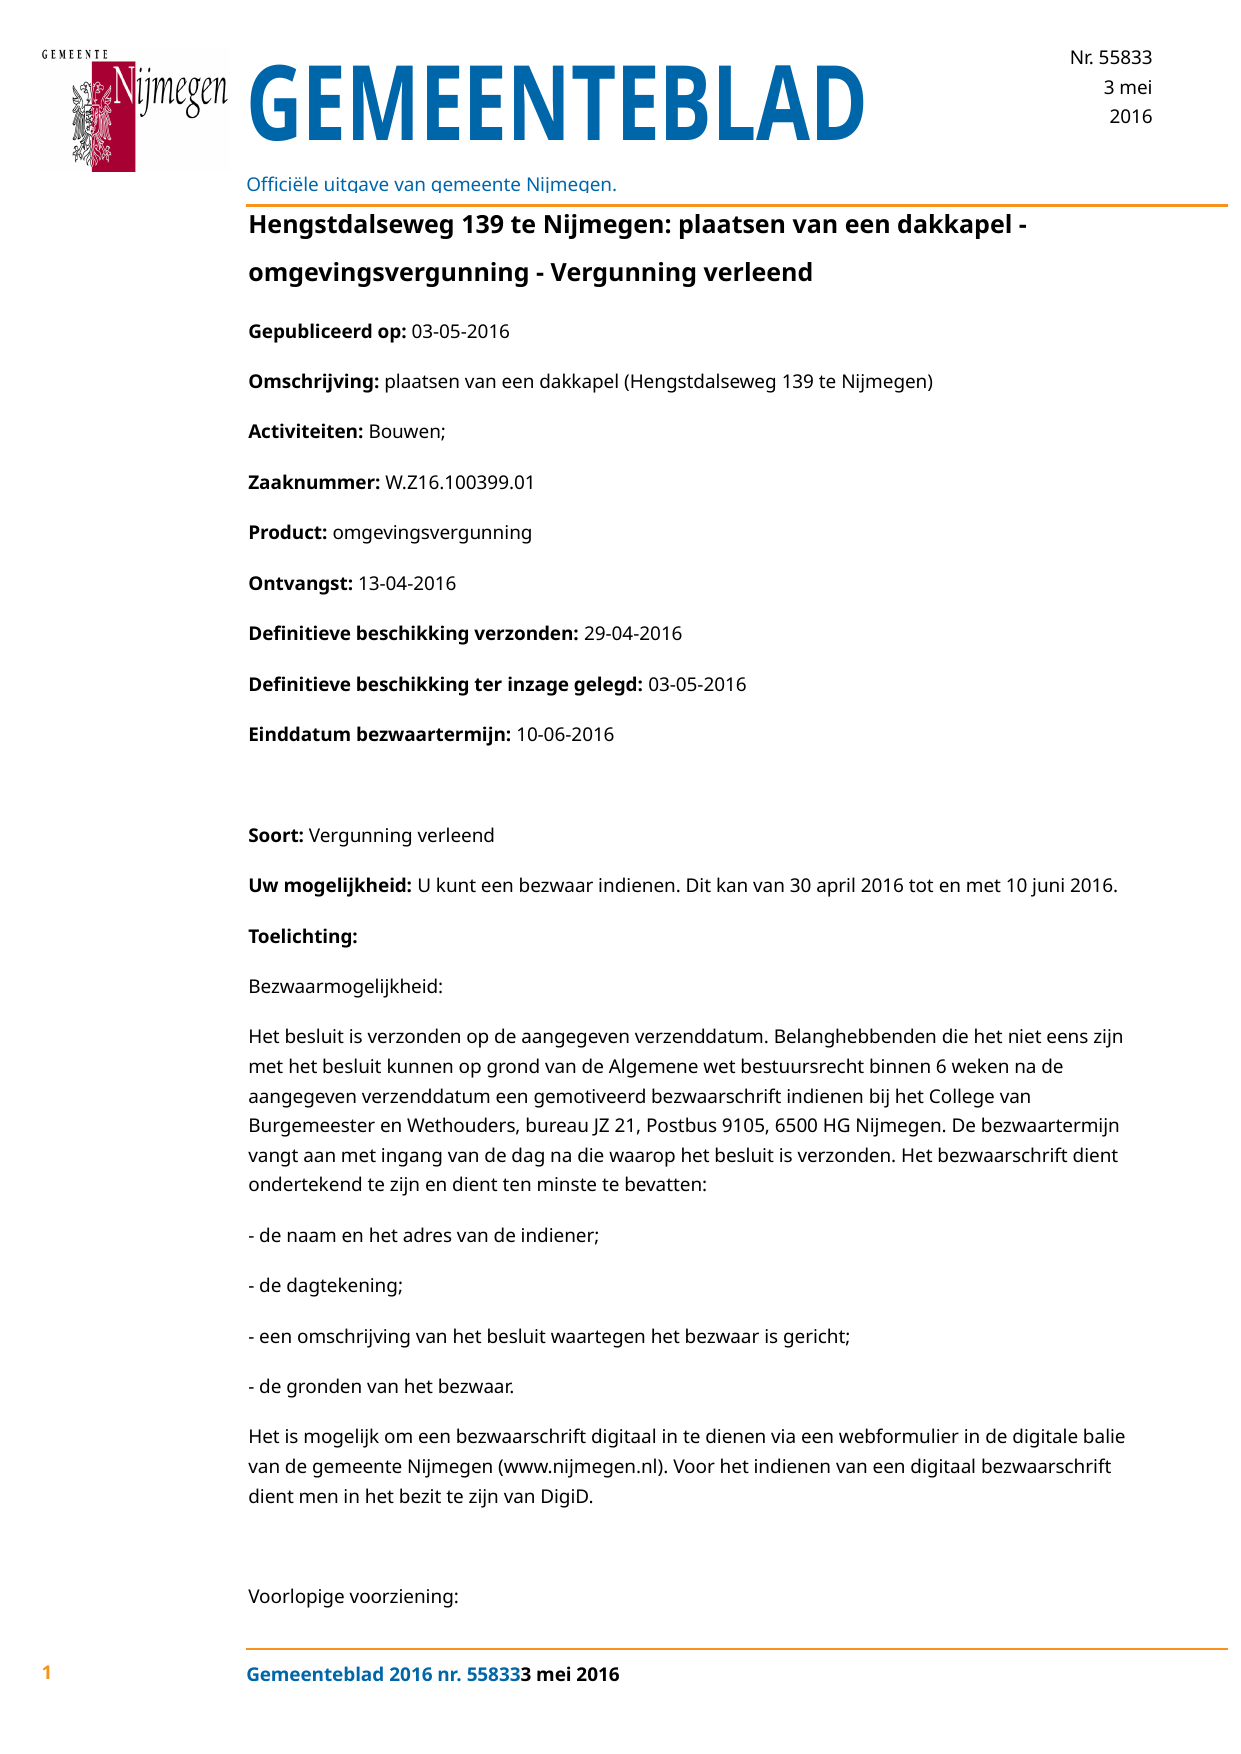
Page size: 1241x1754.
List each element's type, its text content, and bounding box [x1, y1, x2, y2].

text Voorlopige voorziening: [248, 1584, 1152, 1609]
text Toelichting: [248, 923, 1152, 949]
text Het besluit is verzonden op de aangegeven verzenddatum. Belanghebbenden die het niet eens zijn met het besluit kunnen op grond van de Algemene wet bestuursrecht binnen 6 weken na de aangegeven verzenddatum een gemotiveerd bezwaarschrift indienen bij het College van Burgemeester en Wethouders, bureau JZ 21, Postbus 9105, 6500 HG Nijmegen. De bezwaartermijn vangt aan met ingang van de dag na die waarop het besluit is verzonden. Het bezwaarschrift dient ondertekend te zijn en dient ten minste te bevatten: [248, 1024, 1152, 1197]
text - de gronden van het bezwaar. [248, 1373, 1152, 1399]
text Omschrijving: plaatsen van een dakkapel (Hengstdalseweg 139 te Nijmegen) [248, 368, 1152, 394]
text Gepubliceerd op: 03-05-2016 [248, 318, 1152, 344]
picture [41, 47, 231, 172]
text Product: omgevingsvergunning [248, 519, 1152, 545]
text Einddatum bezwaartermijn: 10-06-2016 [248, 721, 1152, 747]
text Hengstdalseweg 139 te Nijmegen: plaatsen van een dakkapel - omgevingsvergunning - Vergunning verleend [248, 207, 1152, 288]
text - de dagtekening; [248, 1272, 1152, 1298]
text Activiteiten: Bouwen; [248, 419, 1152, 444]
text - een omschrijving van het besluit waartegen het bezwaar is gericht; [248, 1323, 1152, 1349]
text - de naam en het adres van de indiener; [248, 1222, 1152, 1248]
text Bezwaarmogelijkheid: [248, 973, 1152, 999]
text Zaaknummer: W.Z16.100399.01 [248, 469, 1152, 495]
text Soort: Vergunning verleend [248, 822, 1152, 848]
text Definitieve beschikking verzonden: 29-04-2016 [248, 620, 1152, 646]
text Uw mogelijkheid: U kunt een bezwaar indienen. Dit kan van 30 april 2016 tot en met 10 juni 2016. [248, 872, 1152, 898]
text Het is mogelijk om een bezwaarschrift digitaal in te dienen via een webformulier in de digitale balie van de gemeente Nijmegen (www.nijmegen.nl). Voor het indienen van een digitaal bezwaarschrift dient men in het bezit te zijn van DigiD. [248, 1424, 1152, 1509]
text Definitieve beschikking ter inzage gelegd: 03-05-2016 [248, 671, 1152, 697]
text Ontvangst: 13-04-2016 [248, 570, 1152, 596]
